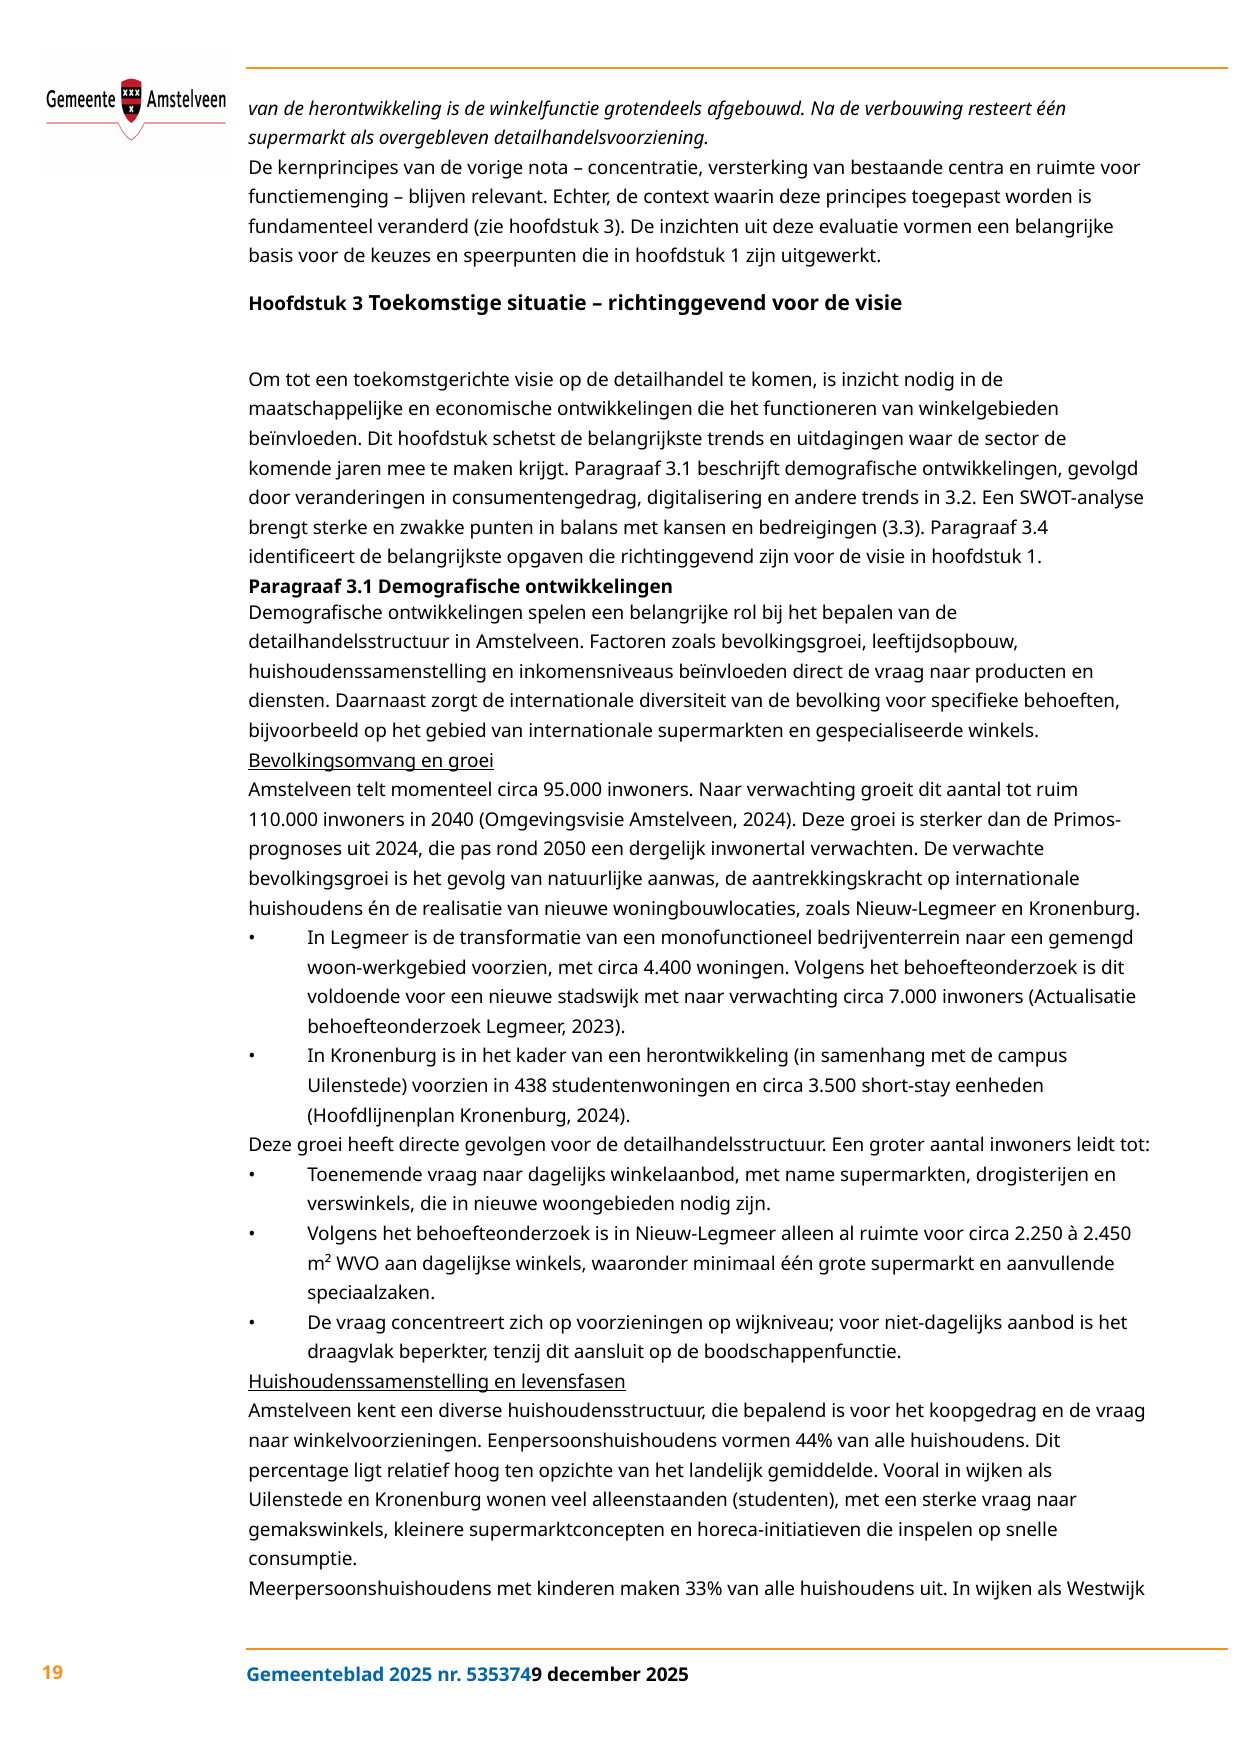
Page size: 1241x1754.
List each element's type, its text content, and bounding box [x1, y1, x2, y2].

picture [41, 47, 231, 172]
list Volgens het behoefteonderzoek is in Nieuw-Legmeer alleen al ruimte voor circa 2.250 à 2.450 m² WVO aan dagelijkse winkels, waaronder minimaal één grote supermarkt en aanvullende speciaalzaken​. [248, 1220, 1152, 1305]
text Bevolkingsomvang en groei [248, 747, 1152, 772]
list De vraag concentreert zich op voorzieningen op wijkniveau; voor niet-dagelijks aanbod is het draagvlak beperkter, tenzij dit aansluit op de boodschappenfunctie. [248, 1309, 1152, 1364]
text Demografische ontwikkelingen spelen een belangrijke rol bij het bepalen van de detailhandelsstructuur in Amstelveen. Factoren zoals bevolkingsgroei, leeftijdsopbouw, huishoudenssamenstelling en inkomensniveaus beïnvloeden direct de vraag naar producten en diensten. Daarnaast zorgt de internationale diversiteit van de bevolking voor specifieke behoeften, bijvoorbeeld op het gebied van internationale supermarkten en gespecialiseerde winkels. [248, 599, 1152, 743]
text Deze groei heeft directe gevolgen voor de detailhandelsstructuur. Een groter aantal inwoners leidt tot: [248, 1131, 1152, 1157]
list In Legmeer is de transformatie van een monofunctioneel bedrijventerrein naar een gemengd woon-werkgebied voorzien, met circa 4.400 woningen. Volgens het behoefteonderzoek is dit voldoende voor een nieuwe stadswijk met naar verwachting circa 7.000 inwoners (Actualisatie behoefteonderzoek Legmeer, 2023)​. [248, 924, 1152, 1039]
text Om tot een toekomstgerichte visie op de detailhandel te komen, is inzicht nodig in de maatschappelijke en economische ontwikkelingen die het functioneren van winkelgebieden beïnvloeden. Dit hoofdstuk schetst de belangrijkste trends en uitdagingen waar de sector de komende jaren mee te maken krijgt. Paragraaf 3.1 beschrijft demografische ontwikkelingen, gevolgd door veranderingen in consumentengedrag, digitalisering en andere trends in 3.2. Een SWOT-analyse brengt sterke en zwakke punten in balans met kansen en bedreigingen (3.3). Paragraaf 3.4 identificeert de belangrijkste opgaven die richtinggevend zijn voor de visie in hoofdstuk 1. [248, 366, 1152, 569]
text van de herontwikkeling is de winkelfunctie grotendeels afgebouwd. Na de verbouwing resteert één supermarkt als overgebleven detailhandelsvoorziening. [248, 95, 1152, 150]
text De kernprincipes van de vorige nota – concentratie, versterking van bestaande centra en ruimte voor functiemenging – blijven relevant. Echter, de context waarin deze principes toegepast worden is fundamenteel veranderd (zie hoofdstuk 3). De inzichten uit deze evaluatie vormen een belangrijke basis voor de keuzes en speerpunten die in hoofdstuk 1 zijn uitgewerkt. [248, 154, 1152, 268]
text Huishoudenssamenstelling en levensfasen [248, 1368, 1152, 1394]
text Amstelveen telt momenteel circa 95.000 inwoners. Naar verwachting groeit dit aantal tot ruim 110.000 inwoners in 2040 (Omgevingsvisie Amstelveen, 2024). Deze groei is sterker dan de Primos-prognoses uit 2024, die pas rond 2050 een dergelijk inwonertal verwachten. De verwachte bevolkingsgroei is het gevolg van natuurlijke aanwas, de aantrekkingskracht op internationale huishoudens én de realisatie van nieuwe woningbouwlocaties, zoals Nieuw-Legmeer en Kronenburg. [248, 776, 1152, 920]
text Paragraaf 3.1 Demografische ontwikkelingen [248, 573, 1152, 599]
text Meerpersoonshuishoudens met kinderen maken 33% van alle huishoudens uit. In wijken als Westwijk [248, 1575, 1152, 1601]
text Amstelveen kent een diverse huishoudensstructuur, die bepalend is voor het koopgedrag en de vraag naar winkelvoorzieningen. Eenpersoonshuishoudens vormen 44% van alle huishoudens. Dit percentage ligt relatief hoog ten opzichte van het landelijk gemiddelde. Vooral in wijken als Uilenstede en Kronenburg wonen veel alleenstaanden (studenten), met een sterke vraag naar gemakswinkels, kleinere supermarktconcepten en horeca-initiatieven die inspelen op snelle consumptie. [248, 1398, 1152, 1571]
list In Kronenburg is in het kader van een herontwikkeling (in samenhang met de campus Uilenstede) voorzien in 438 studentenwoningen en circa 3.500 short-stay eenheden (Hoofdlijnenplan Kronenburg, 2024)​. [248, 1043, 1152, 1127]
list Toenemende vraag naar dagelijks winkelaanbod, met name supermarkten, drogisterijen en verswinkels, die in nieuwe woongebieden nodig zijn. [248, 1161, 1152, 1216]
text Hoofdstuk 3 Toekomstige situatie – richtinggevend voor de visie [248, 288, 1152, 317]
